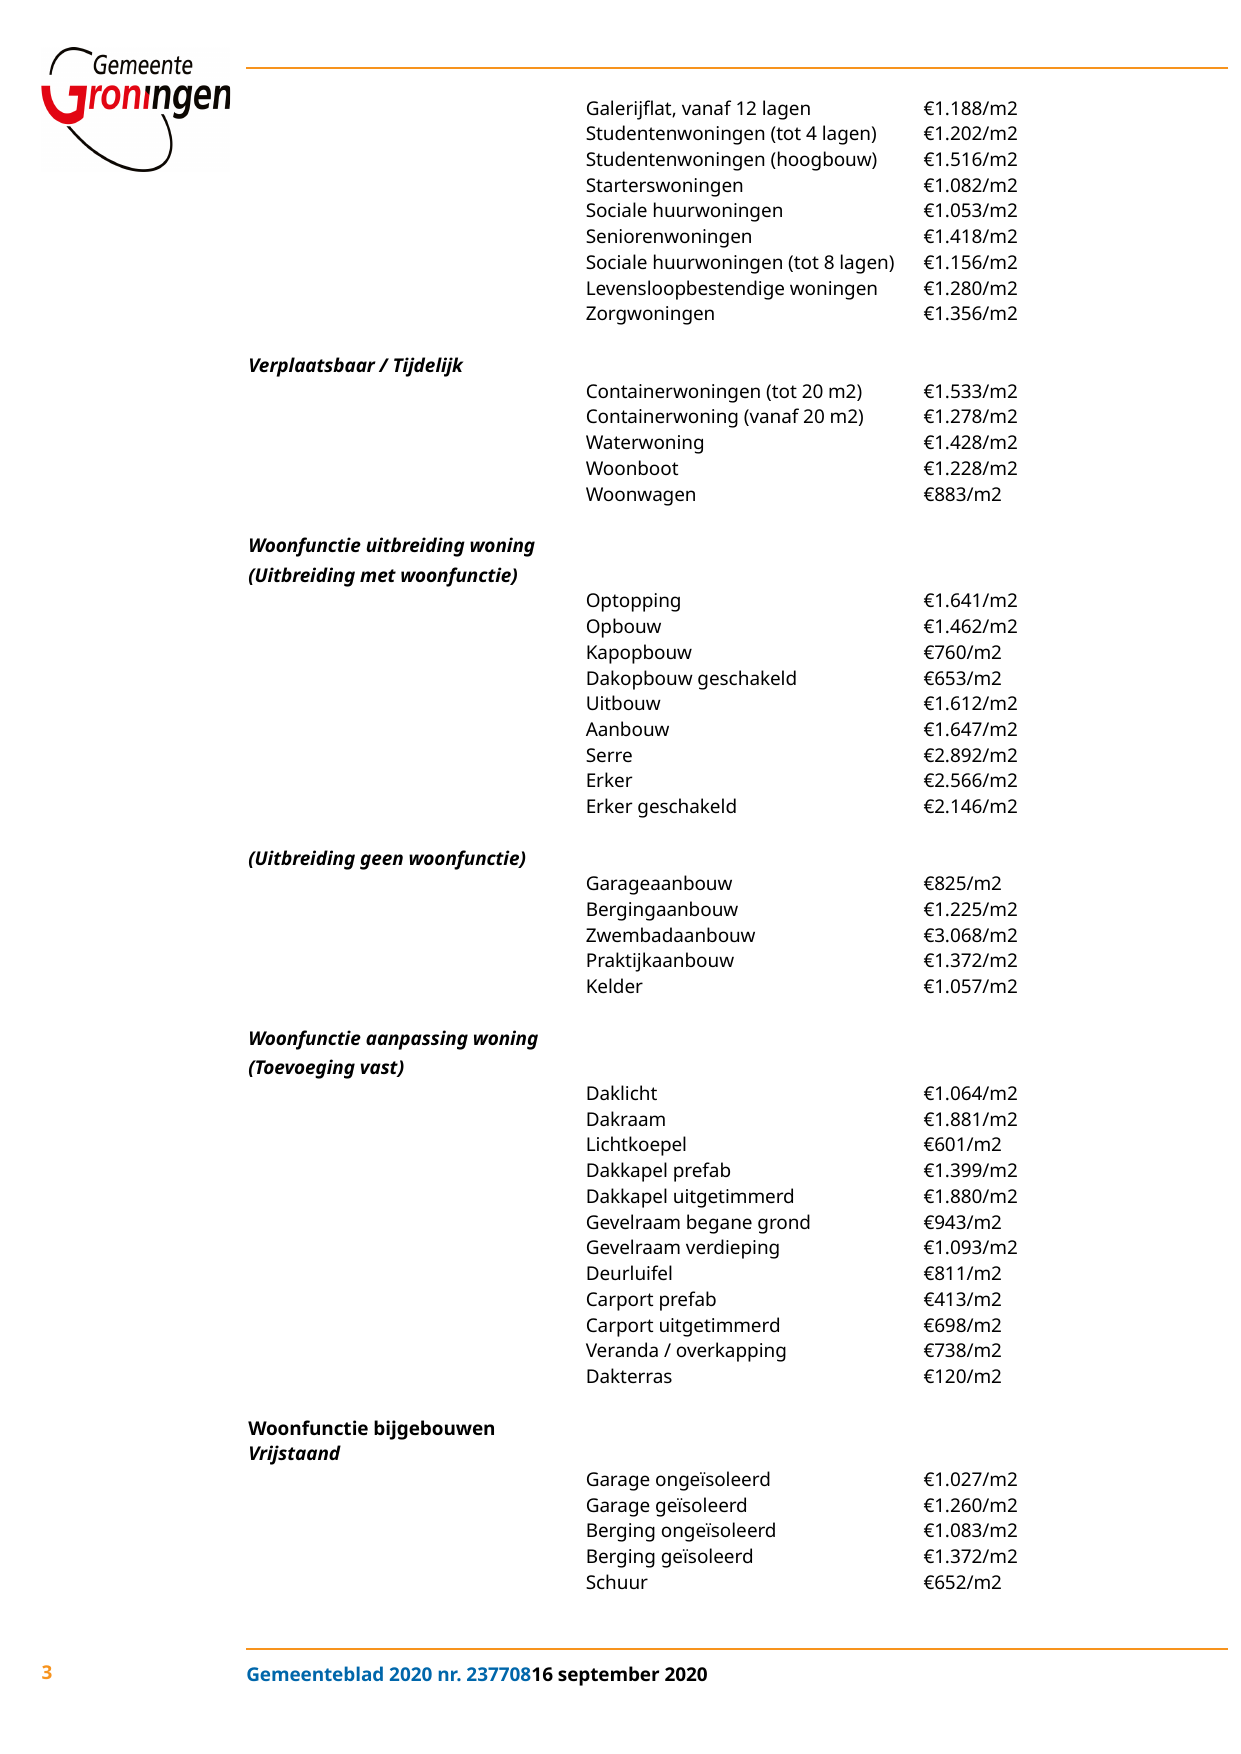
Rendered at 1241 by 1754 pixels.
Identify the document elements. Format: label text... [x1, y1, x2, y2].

table_cell €1.280/m2 [923, 275, 1152, 301]
table_cell [248, 1543, 586, 1569]
table_cell Dakraam [586, 1106, 923, 1132]
table_cell [248, 742, 586, 768]
table_cell €1.612/m2 [923, 690, 1152, 716]
table_cell Praktijkaanbouw [586, 948, 923, 973]
table_cell Levensloopbestendige woningen [586, 275, 923, 301]
table_cell Woonwagen [586, 481, 923, 506]
table_cell [248, 1492, 586, 1518]
table_cell Zwembadaanbouw [586, 922, 923, 948]
table_cell €1.462/m2 [923, 613, 1152, 639]
table_cell €1.356/m2 [923, 301, 1152, 326]
table_cell [923, 1025, 1152, 1080]
table_cell Opbouw [586, 613, 923, 639]
table_cell [923, 845, 1152, 871]
table_cell €1.053/m2 [923, 198, 1152, 223]
table_cell [248, 1106, 586, 1132]
table_cell Dakterras [586, 1363, 923, 1389]
table_cell €1.641/m2 [923, 588, 1152, 613]
table_cell [586, 1415, 923, 1440]
table_cell €1.881/m2 [923, 1106, 1152, 1132]
table_cell €1.228/m2 [923, 455, 1152, 481]
table_cell €2.566/m2 [923, 768, 1152, 793]
table_cell [248, 1209, 586, 1234]
table_cell Gevelraam begane grond [586, 1209, 923, 1234]
table_cell [248, 146, 586, 172]
table_cell Gevelraam verdieping [586, 1235, 923, 1260]
table_cell [248, 1183, 586, 1209]
table_cell €3.068/m2 [923, 922, 1152, 948]
table_cell €1.372/m2 [923, 948, 1152, 973]
table_cell €2.892/m2 [923, 742, 1152, 768]
table_cell €943/m2 [923, 1209, 1152, 1234]
table_cell [248, 999, 586, 1025]
table_cell Waterwoning [586, 429, 923, 455]
table_cell €413/m2 [923, 1286, 1152, 1312]
table_cell [248, 1158, 586, 1183]
table_cell [248, 1389, 586, 1415]
table_cell €738/m2 [923, 1338, 1152, 1363]
table_cell [248, 121, 586, 146]
table_cell Verplaatsbaar / Tijdelijk [248, 352, 586, 378]
table_cell [248, 974, 586, 999]
table_cell Schuur [586, 1569, 923, 1595]
table_cell €652/m2 [923, 1569, 1152, 1595]
table_cell Dakkapel uitgetimmerd [586, 1183, 923, 1209]
table_cell €1.057/m2 [923, 974, 1152, 999]
table_cell [248, 1235, 586, 1260]
table_cell Woonfunctie uitbreiding woning (Uitbreiding met woonfunctie) [248, 532, 586, 587]
table_cell €1.516/m2 [923, 146, 1152, 172]
table_cell [248, 1260, 586, 1286]
table_cell €811/m2 [923, 1260, 1152, 1286]
table_cell €1.202/m2 [923, 121, 1152, 146]
table_cell [248, 1286, 586, 1312]
table_cell [248, 95, 586, 121]
table_cell Dakopbouw geschakeld [586, 665, 923, 690]
table_cell €1.418/m2 [923, 224, 1152, 249]
table_cell [586, 999, 923, 1025]
table_cell [248, 922, 586, 948]
table_cell [923, 1415, 1152, 1440]
table_cell [586, 326, 923, 352]
table_cell Containerwoningen (tot 20 m2) [586, 378, 923, 403]
table_cell [248, 896, 586, 922]
table_cell Starterswoningen [586, 172, 923, 198]
table_cell Zorgwoningen [586, 301, 923, 326]
table_cell [248, 1466, 586, 1492]
table_cell [248, 481, 586, 506]
table_cell Uitbouw [586, 690, 923, 716]
table_cell [248, 768, 586, 793]
table_cell Containerwoning (vanaf 20 m2) [586, 404, 923, 429]
table_cell Woonboot [586, 455, 923, 481]
table_cell Seniorenwoningen [586, 224, 923, 249]
table_cell €1.225/m2 [923, 896, 1152, 922]
table_cell [248, 613, 586, 639]
table_cell [248, 198, 586, 223]
table_cell Aanbouw [586, 716, 923, 742]
table_cell [923, 1440, 1152, 1466]
table_cell €1.082/m2 [923, 172, 1152, 198]
table_cell [248, 429, 586, 455]
table_cell €1.083/m2 [923, 1518, 1152, 1543]
table_cell Sociale huurwoningen [586, 198, 923, 223]
table_cell €1.533/m2 [923, 378, 1152, 403]
table_cell €698/m2 [923, 1312, 1152, 1337]
table_cell Garage geïsoleerd [586, 1492, 923, 1518]
table_cell [248, 1312, 586, 1337]
table_cell [923, 532, 1152, 587]
table_cell €1.880/m2 [923, 1183, 1152, 1209]
table_cell [586, 352, 923, 378]
table_cell [923, 1389, 1152, 1415]
table_cell Studentenwoningen (tot 4 lagen) [586, 121, 923, 146]
table_cell [923, 506, 1152, 532]
table_cell [248, 871, 586, 896]
table_cell €1.647/m2 [923, 716, 1152, 742]
table_cell [586, 1440, 923, 1466]
table_cell [248, 588, 586, 613]
picture [41, 47, 231, 172]
table_cell Berging geïsoleerd [586, 1543, 923, 1569]
table_cell [248, 404, 586, 429]
table_cell €601/m2 [923, 1132, 1152, 1157]
table_cell Garageaanbouw [586, 871, 923, 896]
table_cell Woonfunctie bijgebouwen [248, 1415, 586, 1440]
table_cell [586, 506, 923, 532]
table_cell €120/m2 [923, 1363, 1152, 1389]
table_cell [248, 249, 586, 275]
table_cell Erker geschakeld [586, 793, 923, 819]
table_cell (Uitbreiding geen woonfunctie) [248, 845, 586, 871]
table_cell [248, 948, 586, 973]
table_cell €1.399/m2 [923, 1158, 1152, 1183]
table_cell €1.278/m2 [923, 404, 1152, 429]
table_cell [248, 275, 586, 301]
table_cell Garage ongeïsoleerd [586, 1466, 923, 1492]
table_cell [248, 1569, 586, 1595]
table_cell [248, 1363, 586, 1389]
table_cell Bergingaanbouw [586, 896, 923, 922]
table_cell Kelder [586, 974, 923, 999]
table_cell [248, 1080, 586, 1106]
table_cell [923, 352, 1152, 378]
table_cell [248, 793, 586, 819]
table_cell Studentenwoningen (hoogbouw) [586, 146, 923, 172]
table_cell €883/m2 [923, 481, 1152, 506]
table_cell [248, 326, 586, 352]
table_cell [248, 665, 586, 690]
table_cell Kapopbouw [586, 639, 923, 665]
table_cell €653/m2 [923, 665, 1152, 690]
table_cell €1.156/m2 [923, 249, 1152, 275]
table_cell €1.260/m2 [923, 1492, 1152, 1518]
table_cell Lichtkoepel [586, 1132, 923, 1157]
table_cell €825/m2 [923, 871, 1152, 896]
table_cell €1.064/m2 [923, 1080, 1152, 1106]
table_cell [248, 819, 586, 845]
table_cell [923, 819, 1152, 845]
table_cell [248, 639, 586, 665]
table_cell [248, 1132, 586, 1157]
table_cell €1.093/m2 [923, 1235, 1152, 1260]
table_cell Berging ongeïsoleerd [586, 1518, 923, 1543]
table_cell [248, 455, 586, 481]
table_cell €1.188/m2 [923, 95, 1152, 121]
table_cell Carport prefab [586, 1286, 923, 1312]
table_cell [248, 1338, 586, 1363]
table_cell [248, 716, 586, 742]
table_cell [248, 690, 586, 716]
table_cell Erker [586, 768, 923, 793]
table_cell [586, 1025, 923, 1080]
table_cell Vrijstaand [248, 1440, 586, 1466]
table_cell [248, 378, 586, 403]
table_cell Optopping [586, 588, 923, 613]
table_cell Deurluifel [586, 1260, 923, 1286]
table_cell €1.372/m2 [923, 1543, 1152, 1569]
table_cell Veranda / overkapping [586, 1338, 923, 1363]
table_cell [248, 172, 586, 198]
table_cell Serre [586, 742, 923, 768]
table_cell €1.027/m2 [923, 1466, 1152, 1492]
table_cell [586, 845, 923, 871]
table_cell Woonfunctie aanpassing woning (Toevoeging vast) [248, 1025, 586, 1080]
table_cell Galerijflat, vanaf 12 lagen [586, 95, 923, 121]
table_cell [248, 301, 586, 326]
table_cell €1.428/m2 [923, 429, 1152, 455]
table_cell [923, 326, 1152, 352]
table_cell Daklicht [586, 1080, 923, 1106]
table_cell Carport uitgetimmerd [586, 1312, 923, 1337]
table_cell [248, 1518, 586, 1543]
table_cell [586, 532, 923, 587]
table_cell €2.146/m2 [923, 793, 1152, 819]
table_cell Dakkapel prefab [586, 1158, 923, 1183]
table_cell [923, 999, 1152, 1025]
table_cell Sociale huurwoningen (tot 8 lagen) [586, 249, 923, 275]
table_cell [586, 819, 923, 845]
table_cell €760/m2 [923, 639, 1152, 665]
table_cell [248, 224, 586, 249]
table_cell [248, 506, 586, 532]
table_cell [586, 1389, 923, 1415]
